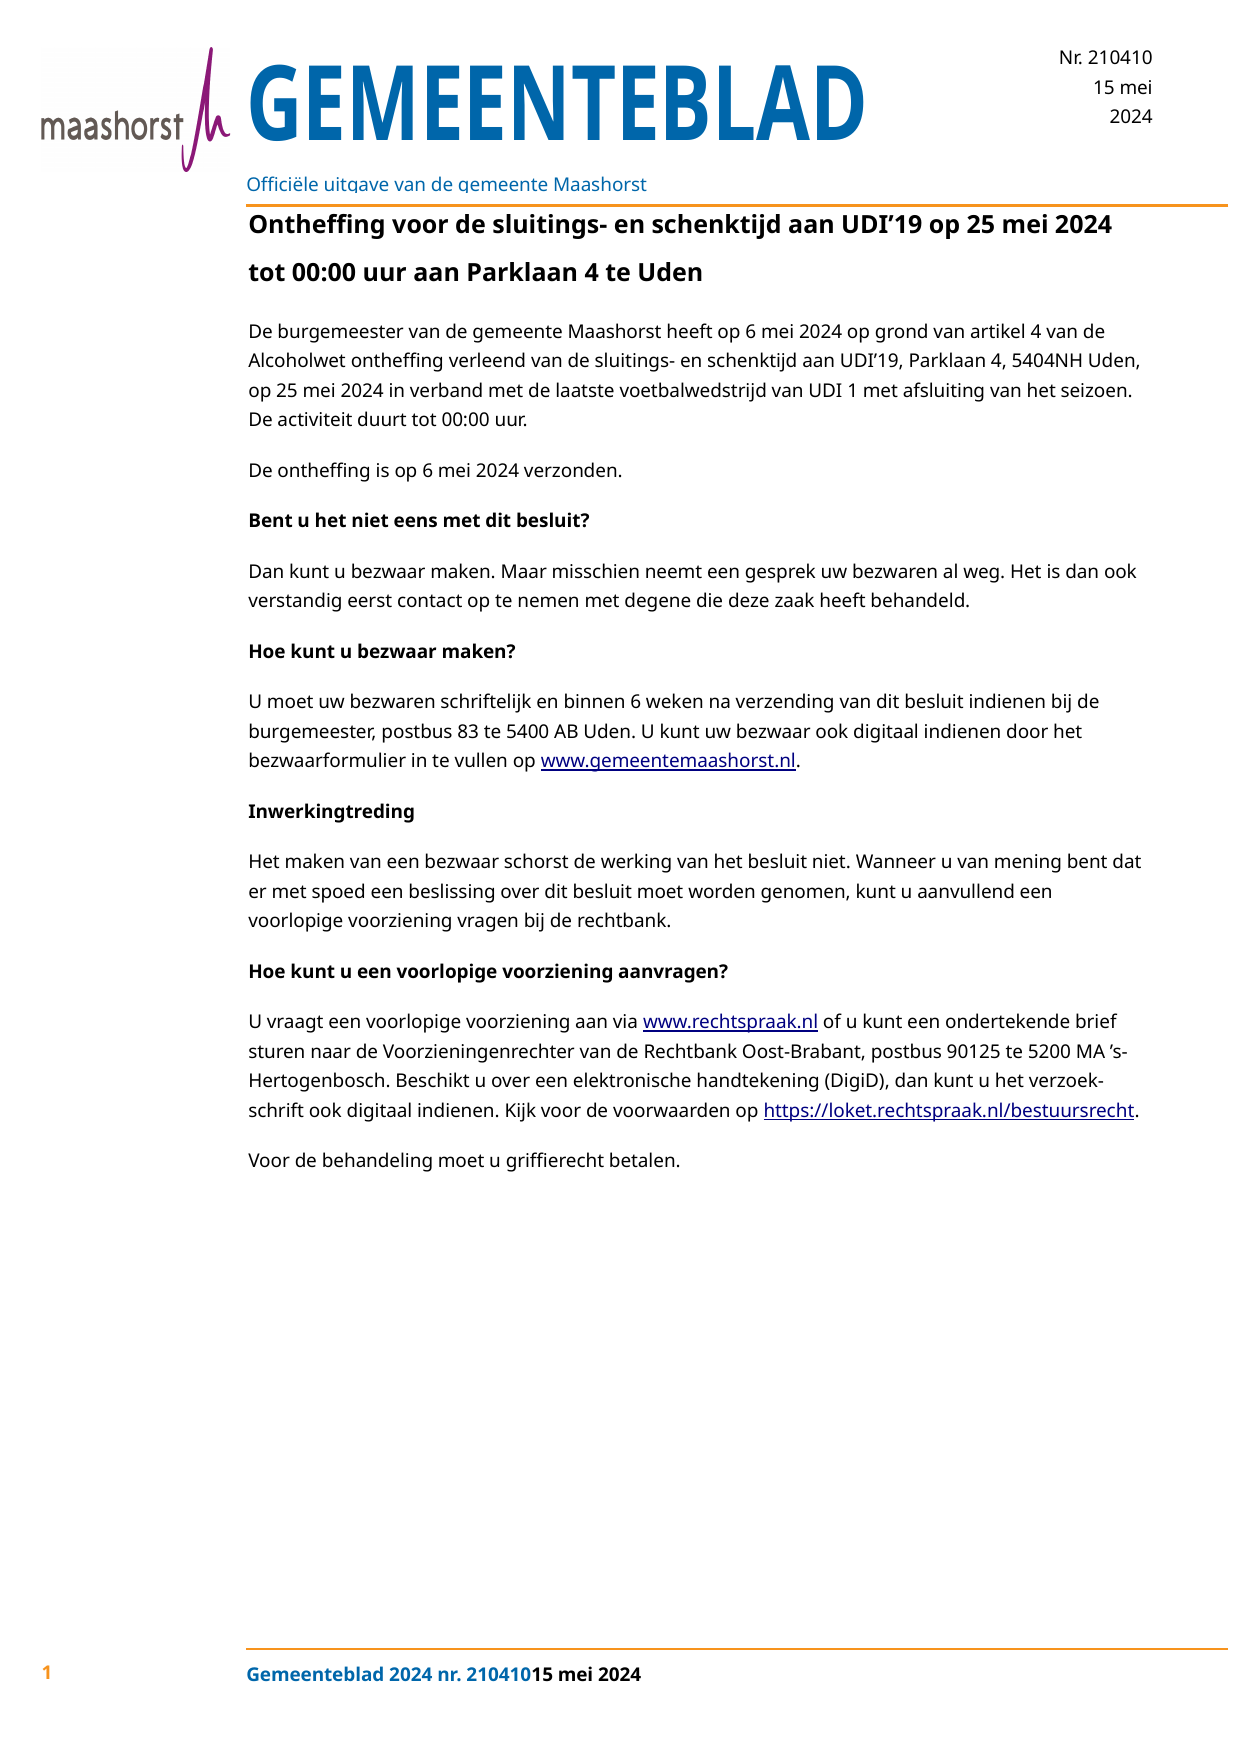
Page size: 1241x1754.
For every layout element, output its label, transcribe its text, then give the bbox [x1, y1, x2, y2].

text Hoe kunt u een voorlopige voorziening aanvragen? [248, 958, 1152, 984]
text Het maken van een bezwaar schorst de werking van het besluit niet. Wanneer u van mening bent dat er met spoed een beslissing over dit besluit moet worden genomen, kunt u aanvullend een voorlopige voorziening vragen bij de rechtbank. [248, 848, 1152, 933]
picture [41, 47, 231, 172]
text Bent u het niet eens met dit besluit? [248, 507, 1152, 533]
text Voor de behandeling moet u griffierecht betalen. [248, 1147, 1152, 1173]
text U moet uw bezwaren schriftelijk en binnen 6 weken na verzending van dit besluit indienen bij de burgemeester, postbus 83 te 5400 AB Uden. U kunt uw bezwaar ook digitaal indienen door het bezwaarformulier in te vullen op www.gemeentemaashorst.nl. [248, 688, 1152, 773]
text Hoe kunt u bezwaar maken? [248, 638, 1152, 664]
text Ontheffing voor de sluitings- en schenktijd aan UDI’19 op 25 mei 2024 tot 00:00 uur aan Parklaan 4 te Uden [248, 207, 1152, 288]
text U vraagt een voorlopige voorziening aan via www.rechtspraak.nl of u kunt een ondertekende brief sturen naar de Voorzieningenrechter van de Rechtbank Oost-Brabant, postbus 90125 te 5200 MA ’s-Hertogenbosch. Beschikt u over een elektronische handtekening (DigiD), dan kunt u het verzoek-schrift ook digitaal indienen. Kijk voor de voorwaarden op https://loket.rechtspraak.nl/bestuursrecht. [248, 1008, 1152, 1123]
text Dan kunt u bezwaar maken. Maar misschien neemt een gesprek uw bezwaren al weg. Het is dan ook verstandig eerst contact op te nemen met degene die deze zaak heeft behandeld. [248, 558, 1152, 613]
text Inwerkingtreding [248, 798, 1152, 824]
text De burgemeester van de gemeente Maashorst heeft op 6 mei 2024 op grond van artikel 4 van de Alcoholwet ontheffing verleend van de sluitings- en schenktijd aan UDI’19, Parklaan 4, 5404NH Uden, op 25 mei 2024 in verband met de laatste voetbalwedstrijd van UDI 1 met afsluiting van het seizoen. De activiteit duurt tot 00:00 uur. [248, 318, 1152, 432]
text De ontheffing is op 6 mei 2024 verzonden. [248, 457, 1152, 483]
